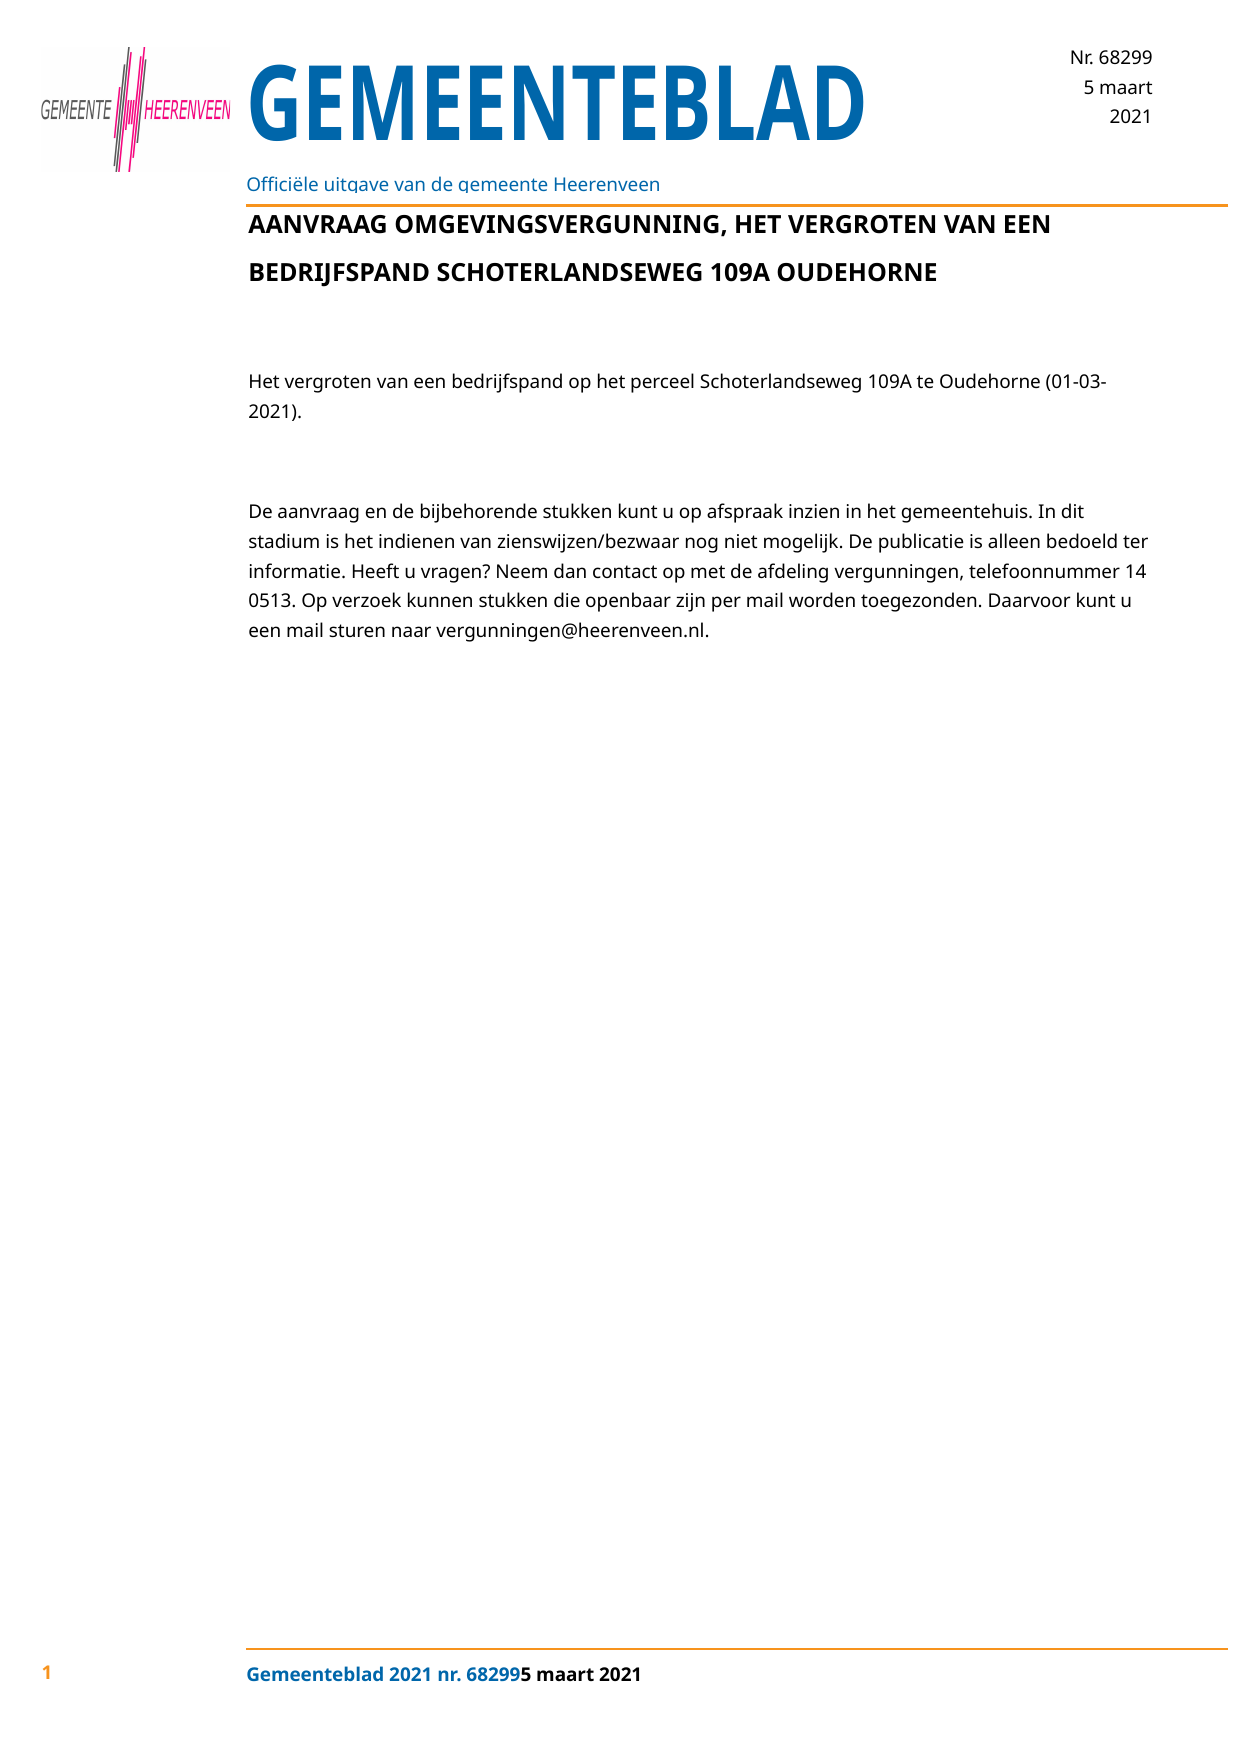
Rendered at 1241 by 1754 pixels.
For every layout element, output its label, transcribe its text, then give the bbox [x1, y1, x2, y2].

picture [41, 47, 231, 172]
text Het vergroten van een bedrijfspand op het perceel Schoterlandseweg 109A te Oudehorne (01-03-2021). [248, 368, 1152, 424]
text De aanvraag en de bijbehorende stukken kunt u op afspraak inzien in het gemeentehuis. In dit stadium is het indienen van zienswijzen/bezwaar nog niet mogelijk. De publicatie is alleen bedoeld ter informatie. Heeft u vragen? Neem dan contact op met de afdeling vergunningen, telefoonnummer 14 0513. Op verzoek kunnen stukken die openbaar zijn per mail worden toegezonden. Daarvoor kunt u een mail sturen naar vergunningen@heerenveen.nl. [248, 499, 1152, 643]
text AANVRAAG OMGEVINGSVERGUNNING, HET VERGROTEN VAN EEN BEDRIJFSPAND SCHOTERLANDSEWEG 109A OUDEHORNE [248, 207, 1152, 288]
